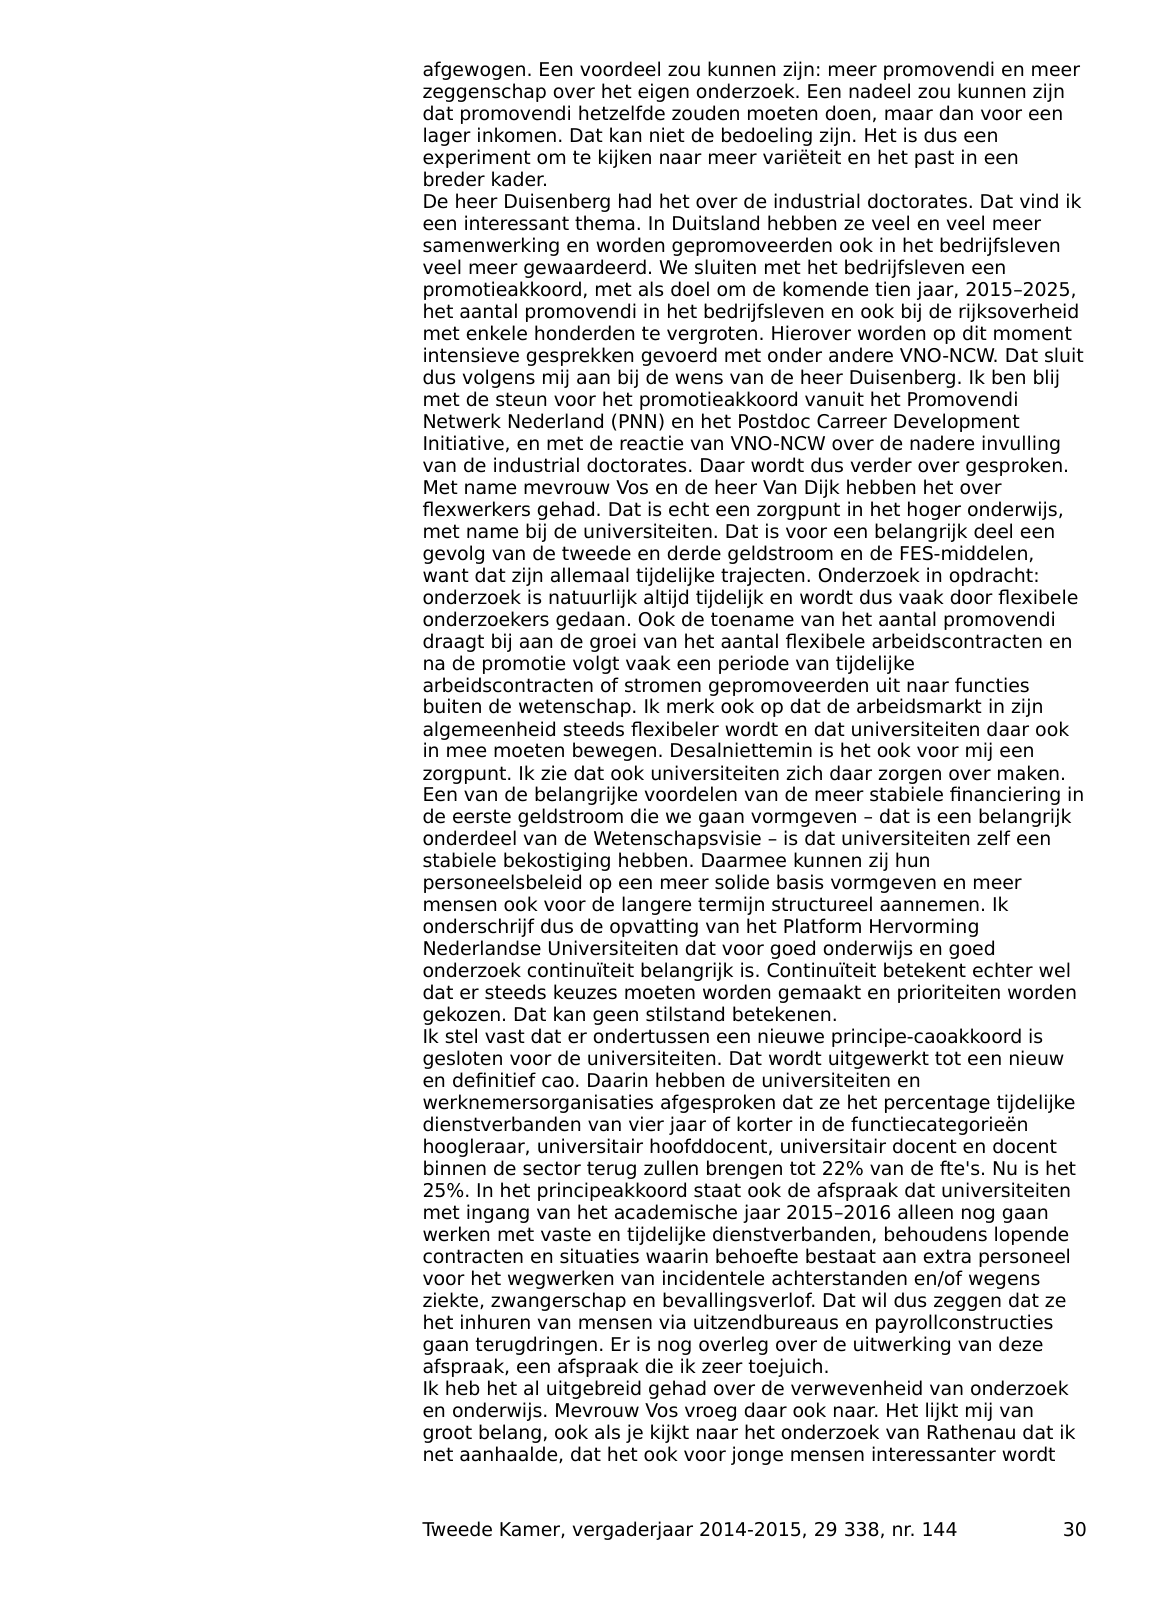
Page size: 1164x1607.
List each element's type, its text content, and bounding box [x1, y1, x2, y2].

text Ik heb het al uitgebreid gehad over de verwevenheid van onderzoek en onderwijs. Mevrouw Vos vroeg daar ook naar. Het lijkt mij van groot belang, ook als je kijkt naar het onderzoek van Rathenau dat ik net aanhaalde, dat het ook voor jonge mensen interessanter wordt [422, 1378, 1087, 1466]
text afgewogen. Een voordeel zou kunnen zijn: meer promovendi en meer zeggenschap over het eigen onderzoek. Een nadeel zou kunnen zijn dat promovendi hetzelfde zouden moeten doen, maar dan voor een lager inkomen. Dat kan niet de bedoeling zijn. Het is dus een experiment om te kijken naar meer variëteit en het past in een breder kader. [422, 59, 1087, 191]
text Met name mevrouw Vos en de heer Van Dijk hebben het over flexwerkers gehad. Dat is echt een zorgpunt in het hoger onderwijs, met name bij de universiteiten. Dat is voor een belangrijk deel een gevolg van de tweede en derde geldstroom en de FES-middelen, want dat zijn allemaal tijdelijke trajecten. Onderzoek in opdracht: onderzoek is natuurlijk altijd tijdelijk en wordt dus vaak door flexibele onderzoekers gedaan. Ook de toename van het aantal promovendi draagt bij aan de groei van het aantal flexibele arbeidscontracten en na de promotie volgt vaak een periode van tijdelijke arbeidscontracten of stromen gepromoveerden uit naar functies buiten de wetenschap. Ik merk ook op dat de arbeidsmarkt in zijn algemeenheid steeds flexibeler wordt en dat universiteiten daar ook in mee moeten bewegen. Desalniettemin is het ook voor mij een zorgpunt. Ik zie dat ook universiteiten zich daar zorgen over maken. Een van de belangrijke voordelen van de meer stabiele financiering in de eerste geldstroom die we gaan vormgeven – dat is een belangrijk onderdeel van de Wetenschapsvisie – is dat universiteiten zelf een stabiele bekostiging hebben. Daarmee kunnen zij hun personeelsbeleid op een meer solide basis vormgeven en meer mensen ook voor de langere termijn structureel aannemen. Ik onderschrijf dus de opvatting van het Platform Hervorming Nederlandse Universiteiten dat voor goed onderwijs en goed onderzoek continuïteit belangrijk is. Continuïteit betekent echter wel dat er steeds keuzes moeten worden gemaakt en prioriteiten worden gekozen. Dat kan geen stilstand betekenen. [422, 477, 1087, 1026]
text Ik stel vast dat er ondertussen een nieuwe principe-caoakkoord is gesloten voor de universiteiten. Dat wordt uitgewerkt tot een nieuw en definitief cao. Daarin hebben de universiteiten en werknemersorganisaties afgesproken dat ze het percentage tijdelijke dienstverbanden van vier jaar of korter in de functiecategorieën hoogleraar, universitair hoofddocent, universitair docent en docent binnen de sector terug zullen brengen tot 22% van de fte's. Nu is het 25%. In het principeakkoord staat ook de afspraak dat universiteiten met ingang van het academische jaar 2015–2016 alleen nog gaan werken met vaste en tijdelijke dienstverbanden, behoudens lopende contracten en situaties waarin behoefte bestaat aan extra personeel voor het wegwerken van incidentele achterstanden en/of wegens ziekte, zwangerschap en bevallingsverlof. Dat wil dus zeggen dat ze het inhuren van mensen via uitzendbureaus en payrollconstructies gaan terugdringen. Er is nog overleg over de uitwerking van deze afspraak, een afspraak die ik zeer toejuich. [422, 1026, 1087, 1378]
text De heer Duisenberg had het over de industrial doctorates. Dat vind ik een interessant thema. In Duitsland hebben ze veel en veel meer samenwerking en worden gepromoveerden ook in het bedrijfsleven veel meer gewaardeerd. We sluiten met het bedrijfsleven een promotieakkoord, met als doel om de komende tien jaar, 2015–2025, het aantal promovendi in het bedrijfsleven en ook bij de rijksoverheid met enkele honderden te vergroten. Hierover worden op dit moment intensieve gesprekken gevoerd met onder andere VNO-NCW. Dat sluit dus volgens mij aan bij de wens van de heer Duisenberg. Ik ben blij met de steun voor het promotieakkoord vanuit het Promovendi Netwerk Nederland (PNN) en het Postdoc Carreer Development Initiative, en met de reactie van VNO-NCW over de nadere invulling van de industrial doctorates. Daar wordt dus verder over gesproken. [422, 191, 1087, 477]
